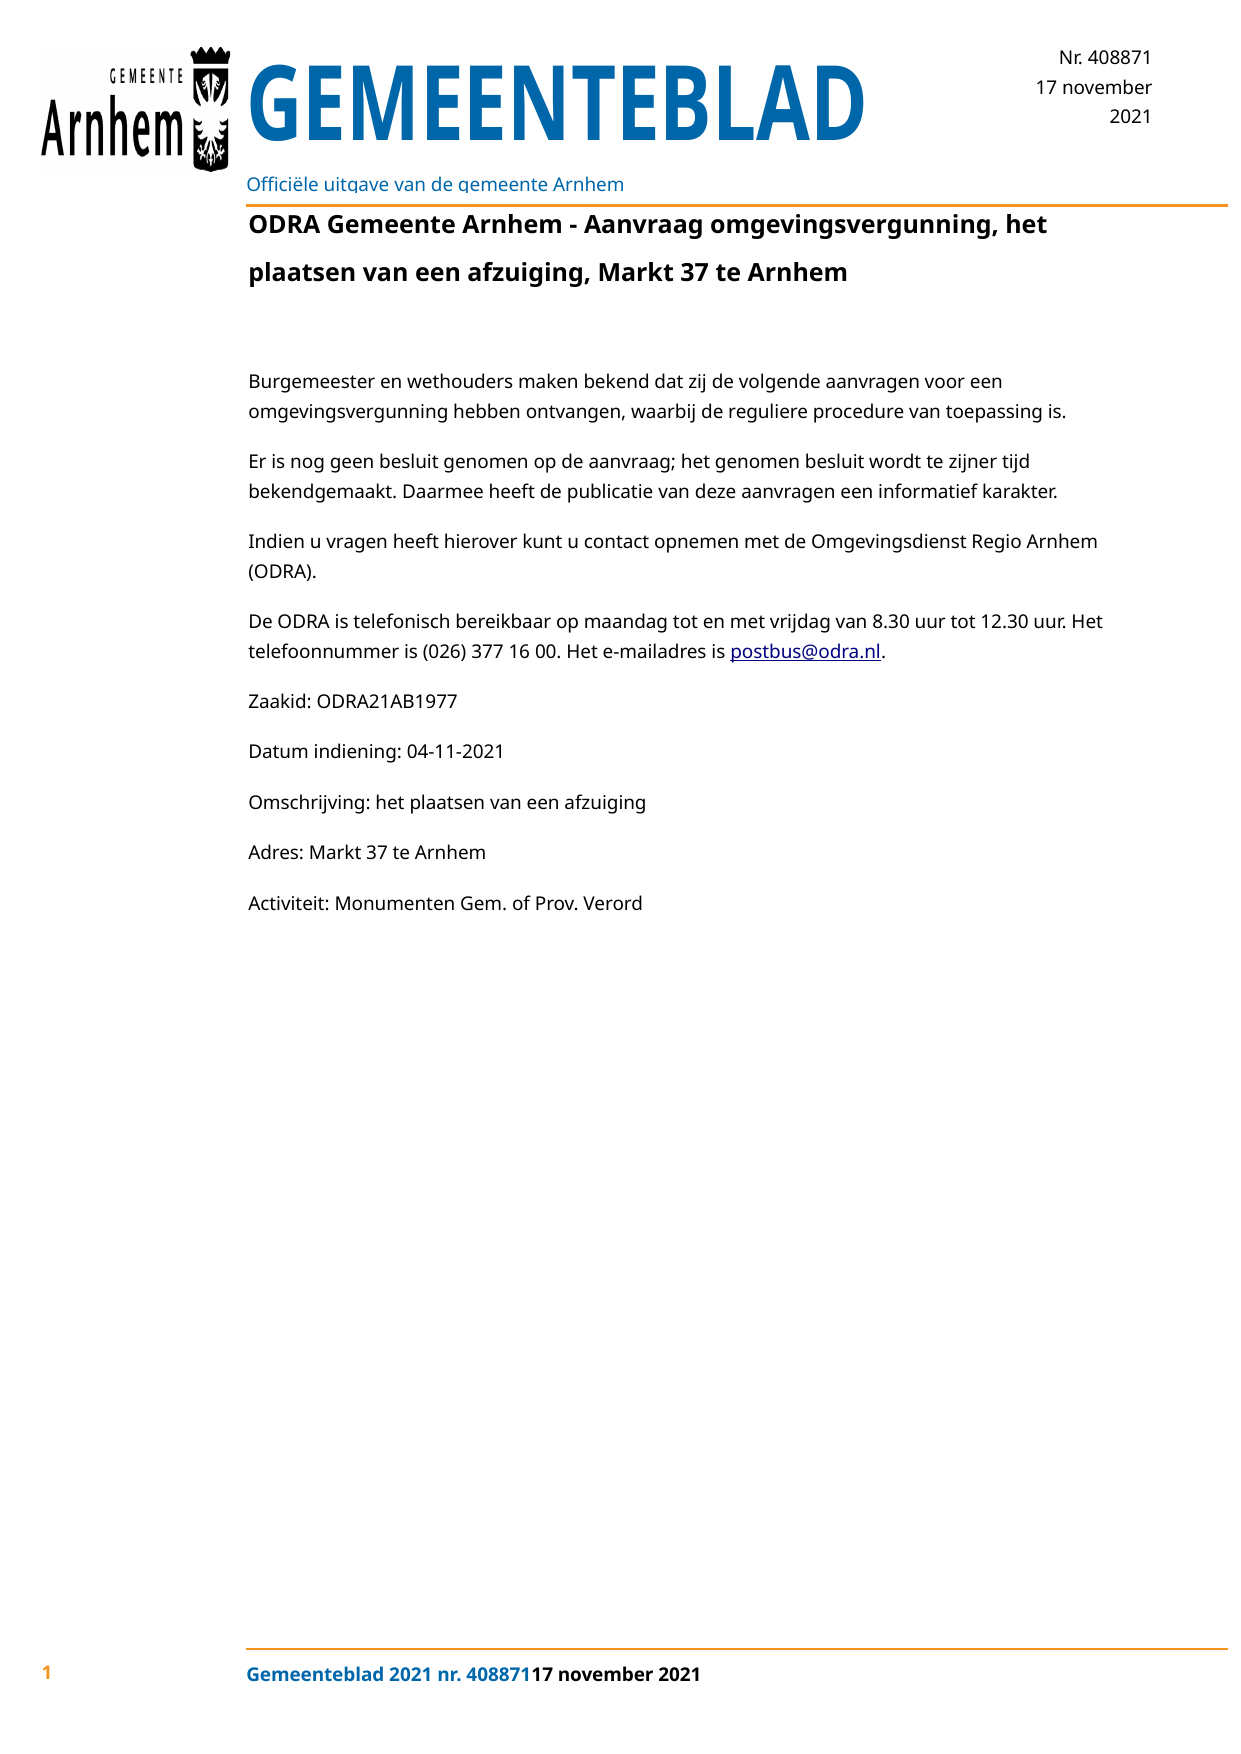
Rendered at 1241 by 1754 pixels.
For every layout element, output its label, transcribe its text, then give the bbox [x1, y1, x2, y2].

text Er is nog geen besluit genomen op de aanvraag; het genomen besluit wordt te zijner tijd bekendgemaakt. Daarmee heeft de publicatie van deze aanvragen een informatief karakter. [248, 448, 1152, 504]
text Omschrijving: het plaatsen van een afzuiging [248, 789, 1152, 815]
text Indien u vragen heeft hierover kunt u contact opnemen met de Omgevingsdienst Regio Arnhem (ODRA). [248, 528, 1152, 584]
text Zaakid: ODRA21AB1977 [248, 688, 1152, 714]
text Datum indiening: 04-11-2021 [248, 739, 1152, 764]
text Burgemeester en wethouders maken bekend dat zij de volgende aanvragen voor een omgevingsvergunning hebben ontvangen, waarbij de reguliere procedure van toepassing is. [248, 368, 1152, 424]
text Activiteit: Monumenten Gem. of Prov. Verord [248, 890, 1152, 916]
text Adres: Markt 37 te Arnhem [248, 839, 1152, 865]
text ODRA Gemeente Arnhem - Aanvraag omgevingsvergunning, het plaatsen van een afzuiging, Markt 37 te Arnhem [248, 207, 1152, 288]
text De ODRA is telefonisch bereikbaar op maandag tot en met vrijdag van 8.30 uur tot 12.30 uur. Het telefoonnummer is (026) 377 16 00. Het e-mailadres is postbus@odra.nl. [248, 608, 1152, 664]
picture [41, 47, 231, 172]
